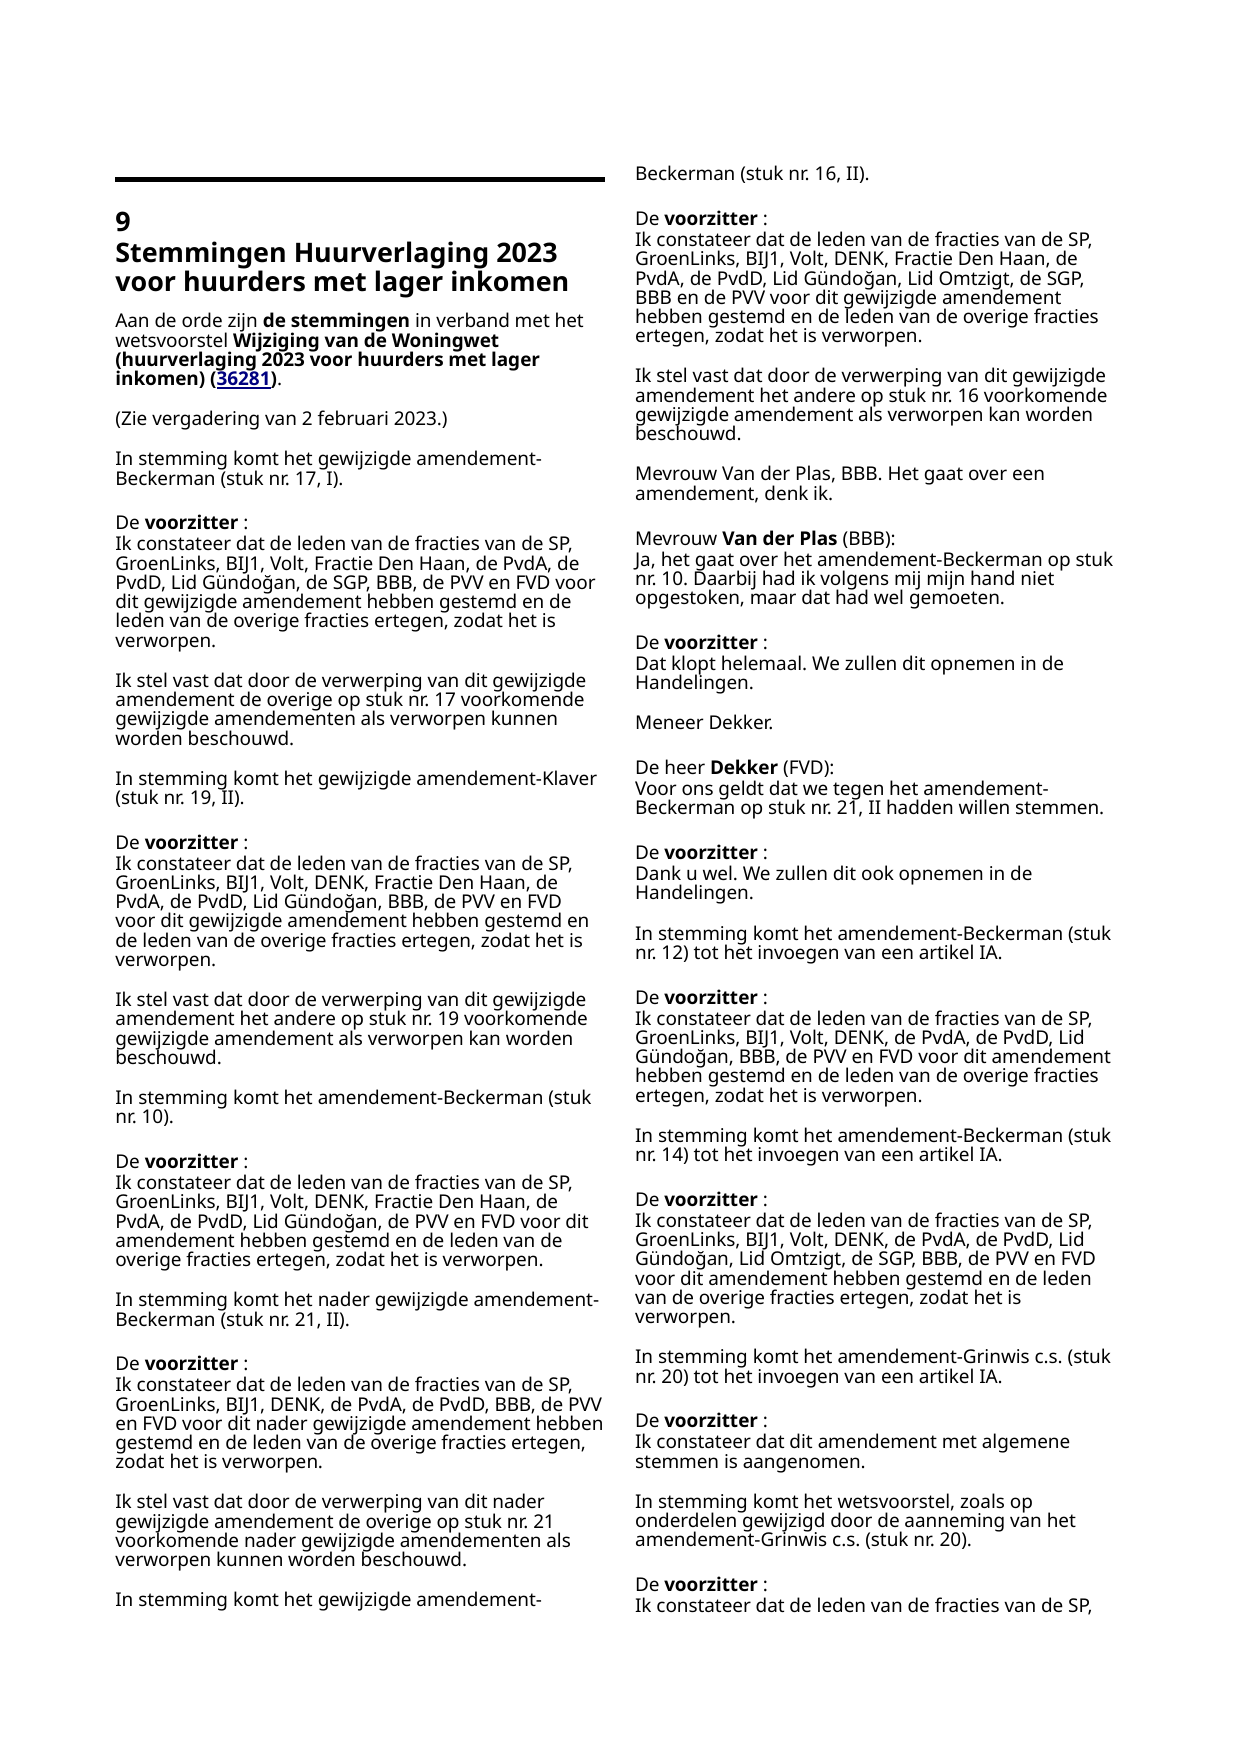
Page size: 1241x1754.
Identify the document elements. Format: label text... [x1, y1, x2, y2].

text Ik constateer dat de leden van de fracties van de SP, [635, 1597, 1125, 1616]
text In stemming komt het gewijzigde amendement- [115, 1591, 605, 1611]
text Ja, het gaat over het amendement-Beckerman op stuk nr. 10. Daarbij had ik volgens mij mijn hand niet opgestoken, maar dat had wel gemoeten. [635, 551, 1125, 608]
text Ik constateer dat dit amendement met algemene stemmen is aangenomen. [635, 1433, 1125, 1472]
text Stemmingen Huurverlaging 2023 voor huurders met lager inkomen [115, 239, 605, 312]
text De voorzitter : [115, 829, 605, 855]
text Ik stel vast dat door de verwerping van dit gewijzigde amendement het andere op stuk nr. 19 voorkomende gewijzigde amendement als verworpen kan worden beschouwd. [115, 991, 605, 1068]
text In stemming komt het nader gewijzigde amendement-Beckerman (stuk nr. 21, II). [115, 1291, 605, 1330]
text De voorzitter : [635, 205, 1125, 231]
text Ik stel vast dat door de verwerping van dit gewijzigde amendement het andere op stuk nr. 16 voorkomende gewijzigde amendement als verworpen kan worden beschouwd. [635, 367, 1125, 444]
text Ik constateer dat de leden van de fracties van de SP, GroenLinks, BIJ1, Volt, DENK, Fractie Den Haan, de PvdA, de PvdD, Lid Gündoğan, de PVV en FVD voor dit amendement hebben gestemd en de leden van de overige fracties ertegen, zodat het is verworpen. [115, 1174, 605, 1270]
text Ik stel vast dat door de verwerping van dit nader gewijzigde amendement de overige op stuk nr. 21 voorkomende nader gewijzigde amendementen als verworpen kunnen worden beschouwd. [115, 1493, 605, 1571]
text In stemming komt het gewijzigde amendement-Beckerman (stuk nr. 17, I). [115, 450, 605, 489]
text Ik constateer dat de leden van de fracties van de SP, GroenLinks, BIJ1, DENK, de PvdA, de PvdD, BBB, de PVV en FVD voor dit nader gewijzigde amendement hebben gestemd en de leden van de overige fracties ertegen, zodat het is verworpen. [115, 1376, 605, 1473]
text Mevrouw Van der Plas, BBB. Het gaat over een amendement, denk ik. [635, 465, 1125, 504]
text In stemming komt het amendement-Beckerman (stuk nr. 12) tot het invoegen van een artikel IA. [635, 924, 1125, 963]
text Ik constateer dat de leden van de fracties van de SP, GroenLinks, BIJ1, Volt, DENK, Fractie Den Haan, de PvdA, de PvdD, Lid Gündoğan, Lid Omtzigt, de SGP, BBB en de PVV voor dit gewijzigde amendement hebben gestemd en de leden van de overige fracties ertegen, zodat het is verworpen. [635, 231, 1125, 347]
text In stemming komt het amendement-Beckerman (stuk nr. 10). [115, 1089, 605, 1127]
text Dat klopt helemaal. We zullen dit opnemen in de Handelingen. [635, 655, 1125, 693]
text De voorzitter : [115, 1351, 605, 1376]
text Ik constateer dat de leden van de fracties van de SP, GroenLinks, BIJ1, Volt, DENK, de PvdA, de PvdD, Lid Gündoğan, BBB, de PVV en FVD voor dit amendement hebben gestemd en de leden van de overige fracties ertegen, zodat het is verworpen. [635, 1009, 1125, 1106]
text De voorzitter : [635, 1186, 1125, 1212]
text 9 [115, 203, 605, 239]
text In stemming komt het amendement-Grinwis c.s. (stuk nr. 20) tot het invoegen van een artikel IA. [635, 1348, 1125, 1387]
text Meneer Dekker. [635, 714, 1125, 733]
text Ik stel vast dat door de verwerping van dit gewijzigde amendement de overige op stuk nr. 17 voorkomende gewijzigde amendementen als verworpen kunnen worden beschouwd. [115, 672, 605, 749]
text De voorzitter : [635, 839, 1125, 865]
text In stemming komt het wetsvoorstel, zoals op onderdelen gewijzigd door de aanneming van het amendement-Grinwis c.s. (stuk nr. 20). [635, 1493, 1125, 1551]
text De voorzitter : [115, 509, 605, 535]
text Voor ons geldt dat we tegen het amendement-Beckerman op stuk nr. 21, II hadden willen stemmen. [635, 780, 1125, 818]
text Ik constateer dat de leden van de fracties van de SP, GroenLinks, BIJ1, Volt, DENK, de PvdA, de PvdD, Lid Gündoğan, Lid Omtzigt, de SGP, BBB, de PVV en FVD voor dit amendement hebben gestemd en de leden van de overige fracties ertegen, zodat het is verworpen. [635, 1212, 1125, 1327]
text De heer Dekker (FVD): [635, 754, 1125, 780]
text Aan de orde zijn de stemmingen in verband met het wetsvoorstel Wijziging van de Woningwet (huurverlaging 2023 voor huurders met lager inkomen) (36281). [115, 312, 605, 389]
text De voorzitter : [635, 1571, 1125, 1597]
text (Zie vergadering van 2 februari 2023.) [115, 410, 605, 429]
text De voorzitter : [635, 984, 1125, 1009]
text Dank u wel. We zullen dit ook opnemen in de Handelingen. [635, 865, 1125, 904]
text Ik constateer dat de leden van de fracties van de SP, GroenLinks, BIJ1, Volt, Fractie Den Haan, de PvdA, de PvdD, Lid Gündoğan, de SGP, BBB, de PVV en FVD voor dit gewijzigde amendement hebben gestemd en de leden van de overige fracties ertegen, zodat het is verworpen. [115, 535, 605, 651]
text De voorzitter : [635, 629, 1125, 655]
text In stemming komt het gewijzigde amendement-Klaver (stuk nr. 19, II). [115, 769, 605, 808]
text In stemming komt het amendement-Beckerman (stuk nr. 14) tot het invoegen van een artikel IA. [635, 1127, 1125, 1165]
text Ik constateer dat de leden van de fracties van de SP, GroenLinks, BIJ1, Volt, DENK, Fractie Den Haan, de PvdA, de PvdD, Lid Gündoğan, BBB, de PVV en FVD voor dit gewijzigde amendement hebben gestemd en de leden van de overige fracties ertegen, zodat het is verworpen. [115, 855, 605, 970]
text De voorzitter : [115, 1148, 605, 1174]
text Beckerman (stuk nr. 16, II). [635, 165, 1125, 184]
text De voorzitter : [635, 1408, 1125, 1433]
text Mevrouw Van der Plas (BBB): [635, 525, 1125, 551]
